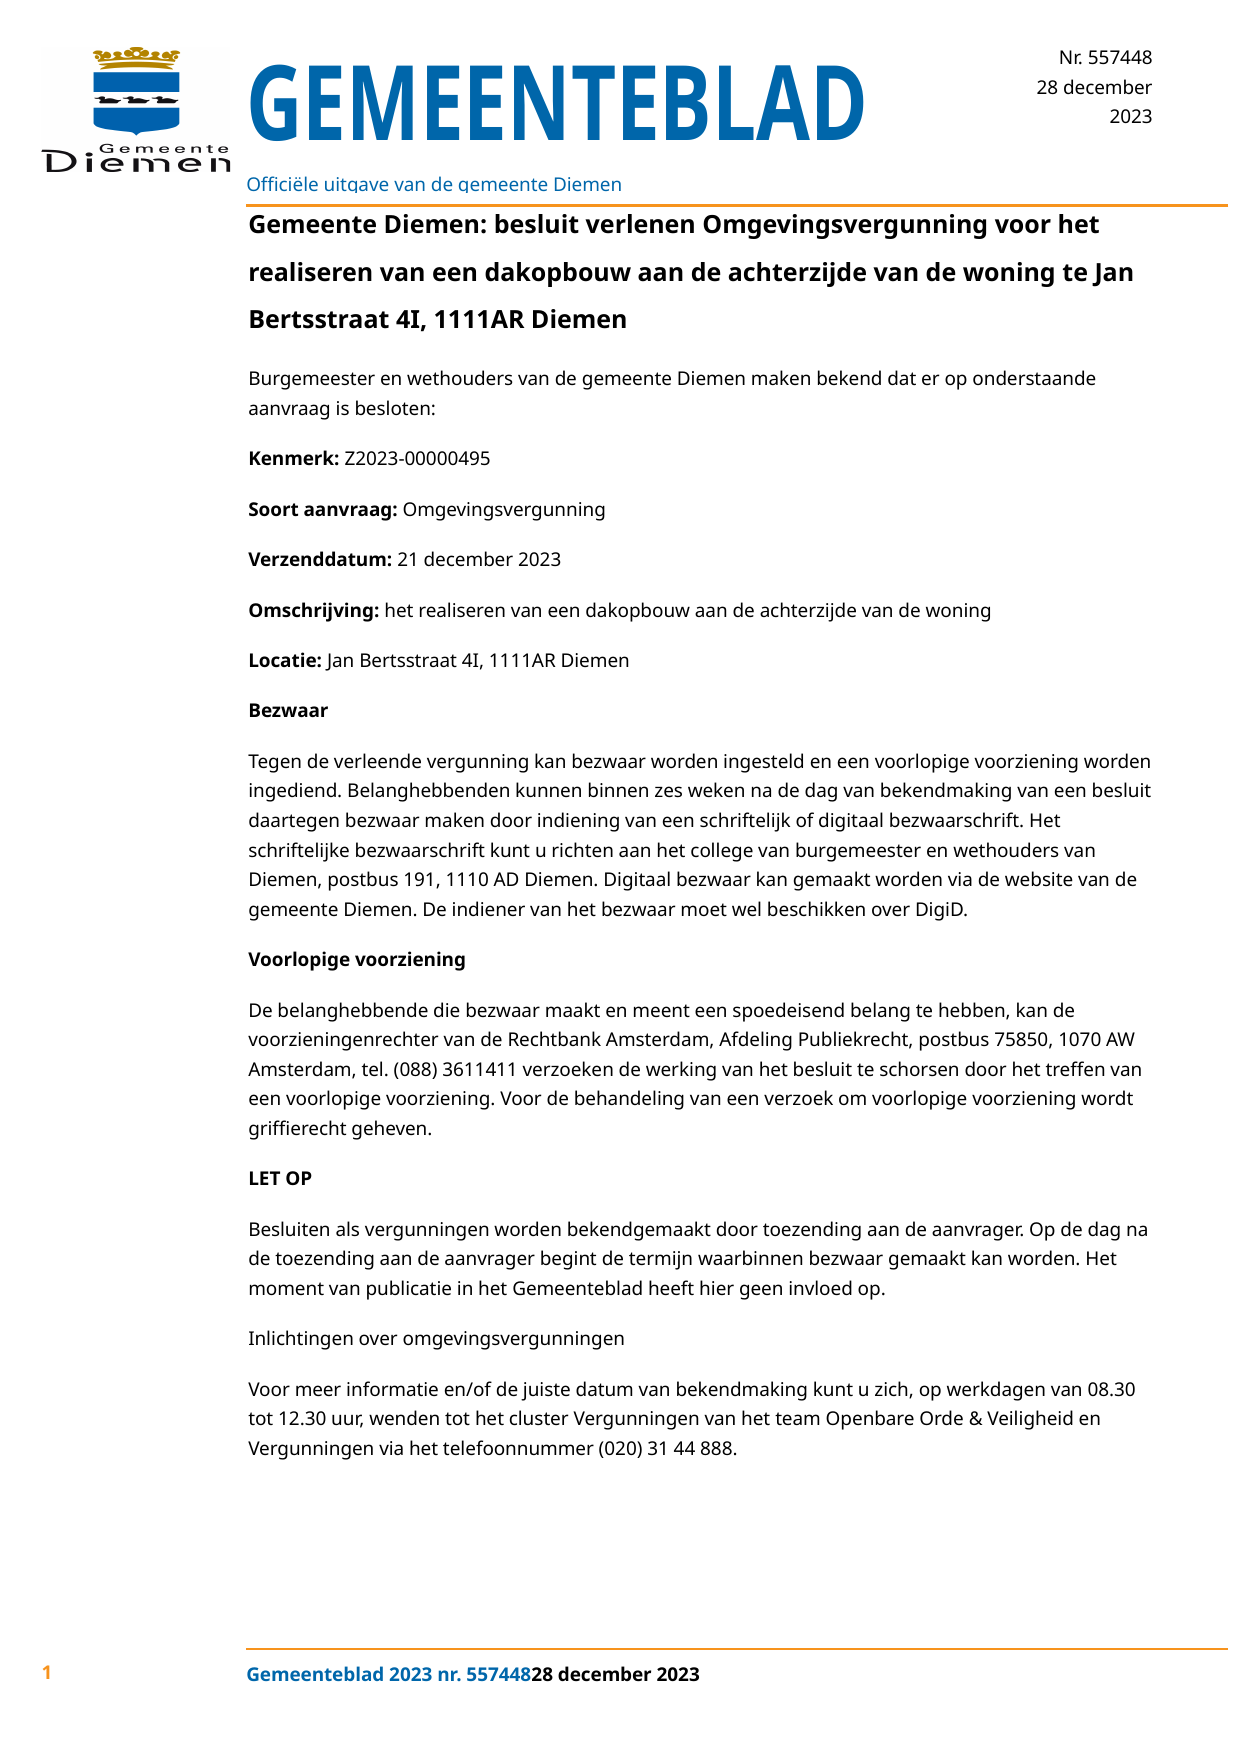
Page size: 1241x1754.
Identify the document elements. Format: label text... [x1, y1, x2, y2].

text De belanghebbende die bezwaar maakt en meent een spoedeisend belang te hebben, kan de voorzieningenrechter van de Rechtbank Amsterdam, Afdeling Publiekrecht, postbus 75850, 1070 AW Amsterdam, tel. (088) 3611411 verzoeken de werking van het besluit te schorsen door het treffen van een voorlopige voorziening. Voor de behandeling van een verzoek om voorlopige voorziening wordt griffierecht geheven. [248, 997, 1152, 1141]
text Burgemeester en wethouders van de gemeente Diemen maken bekend dat er op onderstaande aanvraag is besloten: [248, 366, 1152, 421]
text Tegen de verleende vergunning kan bezwaar worden ingesteld en een voorlopige voorziening worden ingediend. Belanghebbenden kunnen binnen zes weken na de dag van bekendmaking van een besluit daartegen bezwaar maken door indiening van een schriftelijk of digitaal bezwaarschrift. Het schriftelijke bezwaarschrift kunt u richten aan het college van burgemeester en wethouders van Diemen, postbus 191, 1110 AD Diemen. Digitaal bezwaar kan gemaakt worden via de website van de gemeente Diemen. De indiener van het bezwaar moet wel beschikken over DigiD. [248, 748, 1152, 922]
text Inlichtingen over omgevingsvergunningen [248, 1326, 1152, 1351]
picture [41, 47, 231, 172]
text Omschrijving: het realiseren van een dakopbouw aan de achterzijde van de woning [248, 597, 1152, 622]
text Voorlopige voorziening [248, 946, 1152, 972]
text Soort aanvraag: Omgevingsvergunning [248, 496, 1152, 522]
text Besluiten als vergunningen worden bekendgemaakt door toezending aan de aanvrager. Op de dag na de toezending aan de aanvrager begint de termijn waarbinnen bezwaar gemaakt kan worden. Het moment van publicatie in het Gemeenteblad heeft hier geen invloed op. [248, 1216, 1152, 1301]
text Gemeente Diemen: besluit verlenen Omgevingsvergunning voor het realiseren van een dakopbouw aan de achterzijde van de woning te Jan Bertsstraat 4I, 1111AR Diemen [248, 207, 1152, 336]
text Locatie: Jan Bertsstraat 4I, 1111AR Diemen [248, 647, 1152, 673]
text Bezwaar [248, 698, 1152, 723]
text Voor meer informatie en/of de juiste datum van bekendmaking kunt u zich, op werkdagen van 08.30 tot 12.30 uur, wenden tot het cluster Vergunningen van het team Openbare Orde & Veiligheid en Vergunningen via het telefoonnummer (020) 31 44 888. [248, 1376, 1152, 1461]
text Verzenddatum: 21 december 2023 [248, 546, 1152, 572]
text LET OP [248, 1166, 1152, 1191]
text Kenmerk: Z2023-00000495 [248, 446, 1152, 471]
